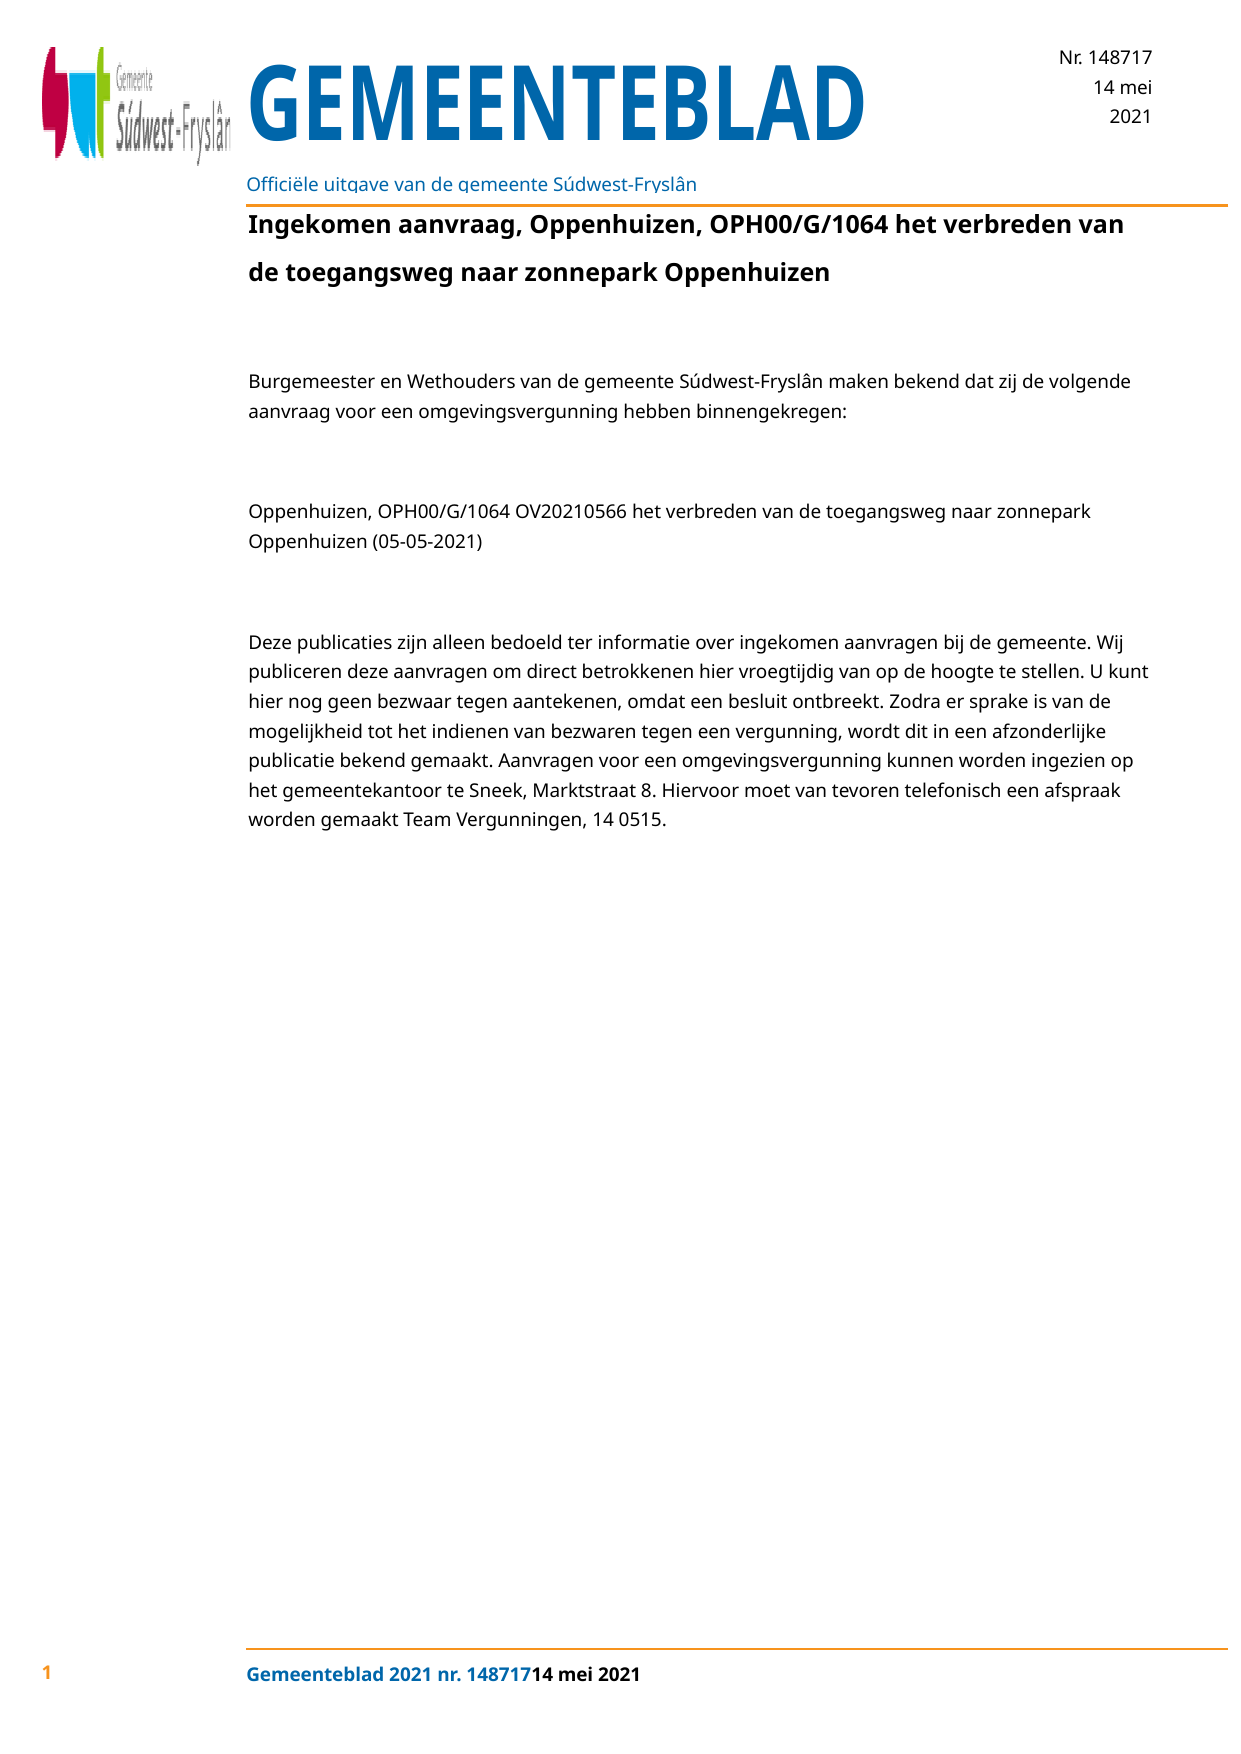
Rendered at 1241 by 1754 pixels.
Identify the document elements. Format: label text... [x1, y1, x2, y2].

text Ingekomen aanvraag, Oppenhuizen, OPH00/G/1064 het verbreden van de toegangsweg naar zonnepark Oppenhuizen [248, 207, 1152, 288]
text Burgemeester en Wethouders van de gemeente Súdwest-Fryslân maken bekend dat zij de volgende aanvraag voor een omgevingsvergunning hebben binnengekregen: [248, 368, 1152, 424]
text Oppenhuizen, OPH00/G/1064 OV20210566 het verbreden van de toegangsweg naar zonnepark Oppenhuizen (05-05-2021) [248, 499, 1152, 554]
picture [41, 47, 231, 172]
text Deze publicaties zijn alleen bedoeld ter informatie over ingekomen aanvragen bij de gemeente. Wij publiceren deze aanvragen om direct betrokkenen hier vroegtijdig van op de hoogte te stellen. U kunt hier nog geen bezwaar tegen aantekenen, omdat een besluit ontbreekt. Zodra er sprake is van de mogelijkheid tot het indienen van bezwaren tegen een vergunning, wordt dit in een afzonderlijke publicatie bekend gemaakt. Aanvragen voor een omgevingsvergunning kunnen worden ingezien op het gemeentekantoor te Sneek, Marktstraat 8. Hiervoor moet van tevoren telefonisch een afspraak worden gemaakt Team Vergunningen, 14 0515. [248, 629, 1152, 832]
